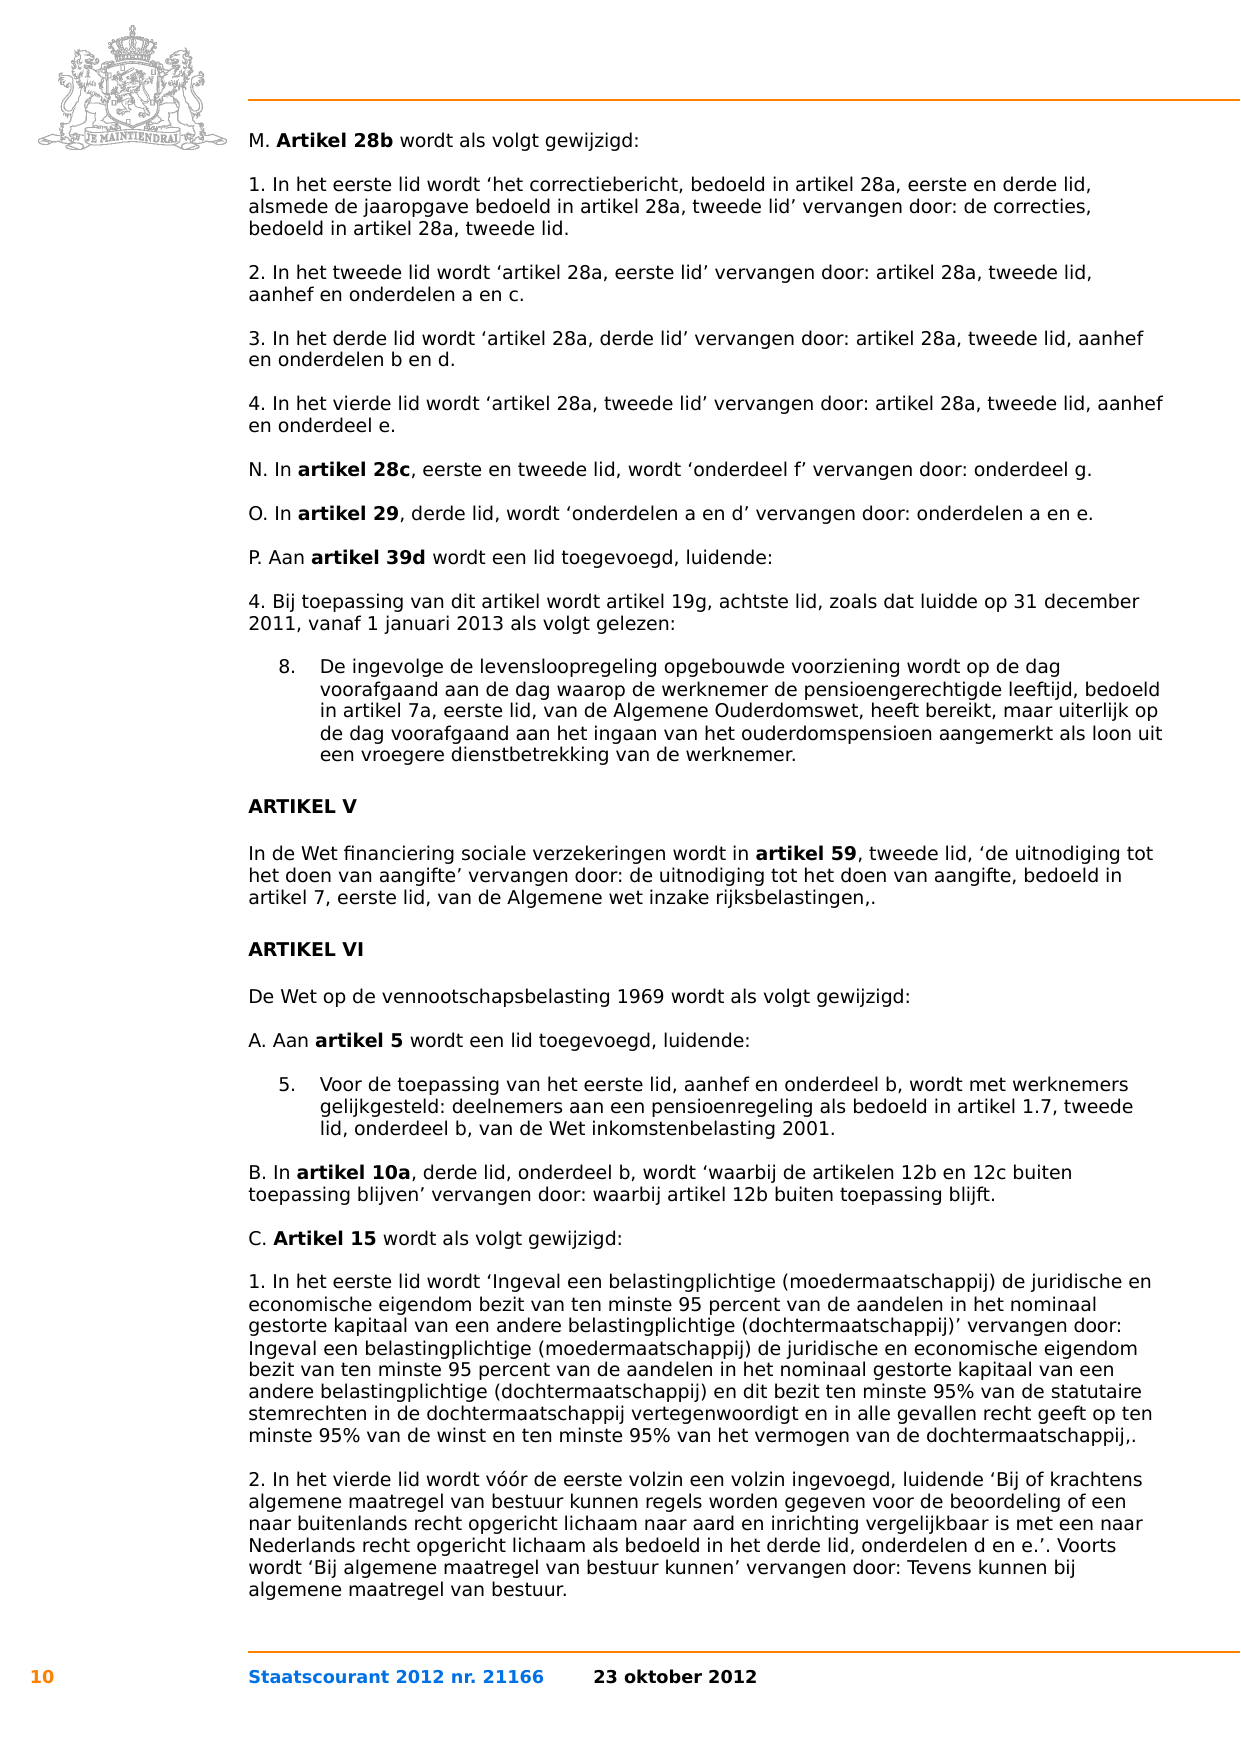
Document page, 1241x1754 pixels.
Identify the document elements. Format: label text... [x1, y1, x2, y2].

text N. In artikel 28c, eerste en tweede lid, wordt ‘onderdeel f’ vervangen door: onderdeel g. [248, 459, 1163, 481]
text 1. In het eerste lid wordt ‘Ingeval een belastingplichtige (moedermaatschappij) de juridische en economische eigendom bezit van ten minste 95 percent van de aandelen in het nominaal gestorte kapitaal van een andere belastingplichtige (dochtermaatschappij)’ vervangen door: Ingeval een belastingplichtige (moedermaatschappij) de juridische en economische eigendom bezit van ten minste 95 percent van de aandelen in het nominaal gestorte kapitaal van een andere belastingplichtige (dochtermaatschappij) en dit bezit ten minste 95% van de statutaire stemrechten in de dochtermaatschappij vertegenwoordigt en in alle gevallen recht geeft op ten minste 95% van de winst en ten minste 95% van het vermogen van de dochtermaatschappij,. [248, 1271, 1163, 1447]
text 4. Bij toepassing van dit artikel wordt artikel 19g, achtste lid, zoals dat luidde op 31 december 2011, vanaf 1 januari 2013 als volgt gelezen: [248, 591, 1163, 634]
text P. Aan artikel 39d wordt een lid toegevoegd, luidende: [248, 547, 1163, 569]
picture [38, 25, 227, 150]
text 3. In het derde lid wordt ‘artikel 28a, derde lid’ vervangen door: artikel 28a, tweede lid, aanhef en onderdelen b en d. [248, 327, 1163, 371]
text In de Wet financiering sociale verzekeringen wordt in artikel 59, tweede lid, ‘de uitnodiging tot het doen van aangifte’ vervangen door: de uitnodiging tot het doen van aangifte, bedoeld in artikel 7, eerste lid, van de Algemene wet inzake rijksbelastingen,. [248, 843, 1163, 909]
text 4. In het vierde lid wordt ‘artikel 28a, tweede lid’ vervangen door: artikel 28a, tweede lid, aanhef en onderdeel e. [248, 393, 1163, 437]
subtitle ARTIKEL VI [248, 939, 1163, 961]
text 2. In het vierde lid wordt vóór de eerste volzin een volzin ingevoegd, luidende ‘Bij of krachtens algemene maatregel van bestuur kunnen regels worden gegeven voor de beoordeling of een naar buitenlands recht opgericht lichaam naar aard en inrichting vergelijkbaar is met een naar Nederlands recht opgericht lichaam als bedoeld in het derde lid, onderdelen d en e.’. Voorts wordt ‘Bij algemene maatregel van bestuur kunnen’ vervangen door: Tevens kunnen bij algemene maatregel van bestuur. [248, 1469, 1163, 1601]
text O. In artikel 29, derde lid, wordt ‘onderdelen a en d’ vervangen door: onderdelen a en e. [248, 503, 1163, 525]
text C. Artikel 15 wordt als volgt gewijzigd: [248, 1228, 1163, 1249]
text De Wet op de vennootschapsbelasting 1969 wordt als volgt gewijzigd: [248, 986, 1163, 1008]
text A. Aan artikel 5 wordt een lid toegevoegd, luidende: [248, 1030, 1163, 1052]
text M. Artikel 28b wordt als volgt gewijzigd: [248, 130, 1163, 152]
text 8. De ingevolge de levensloopregeling opgebouwde voorziening wordt op de dag voorafgaand aan de dag waarop de werknemer de pensioengerechtigde leeftijd, bedoeld in artikel 7a, eerste lid, van de Algemene Ouderdomswet, heeft bereikt, maar uiterlijk op de dag voorafgaand aan het ingaan van het ouderdomspensioen aangemerkt als loon uit een vroegere dienstbetrekking van de werknemer. [278, 656, 1163, 766]
text B. In artikel 10a, derde lid, onderdeel b, wordt ‘waarbij de artikelen 12b en 12c buiten toepassing blijven’ vervangen door: waarbij artikel 12b buiten toepassing blijft. [248, 1162, 1163, 1206]
text 5. Voor de toepassing van het eerste lid, aanhef en onderdeel b, wordt met werknemers gelijkgesteld: deelnemers aan een pensioenregeling als bedoeld in artikel 1.7, tweede lid, onderdeel b, van de Wet inkomstenbelasting 2001. [278, 1074, 1163, 1140]
subtitle ARTIKEL V [248, 796, 1163, 818]
text 2. In het tweede lid wordt ‘artikel 28a, eerste lid’ vervangen door: artikel 28a, tweede lid, aanhef en onderdelen a en c. [248, 262, 1163, 306]
text 1. In het eerste lid wordt ‘het correctiebericht, bedoeld in artikel 28a, eerste en derde lid, alsmede de jaaropgave bedoeld in artikel 28a, tweede lid’ vervangen door: de correcties, bedoeld in artikel 28a, tweede lid. [248, 174, 1163, 240]
